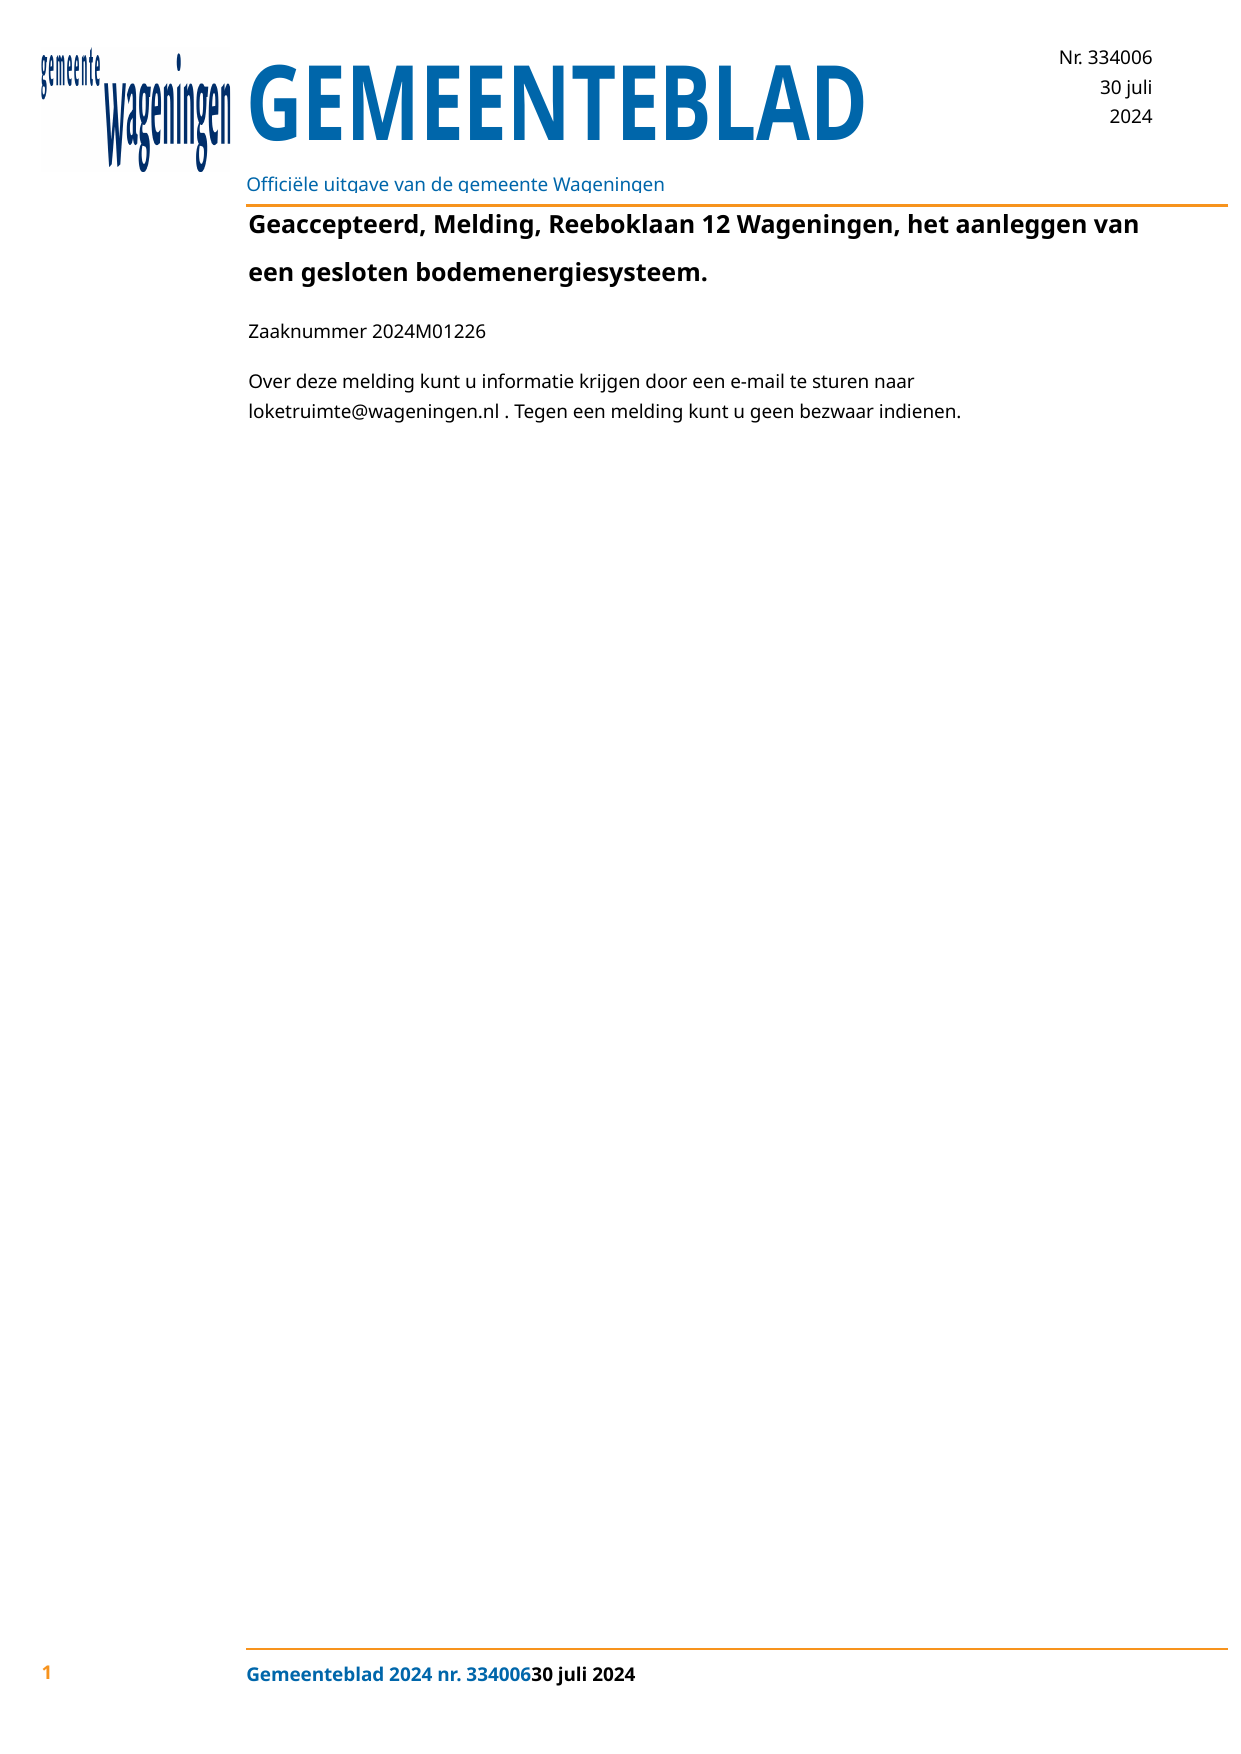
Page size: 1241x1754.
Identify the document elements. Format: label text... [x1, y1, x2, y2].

text Zaaknummer 2024M01226 [248, 318, 1152, 344]
text Geaccepteerd, Melding, Reeboklaan 12 Wageningen, het aanleggen van een gesloten bodemenergiesysteem. [248, 207, 1152, 288]
picture [41, 47, 231, 172]
text Over deze melding kunt u informatie krijgen door een e-mail te sturen naar loketruimte@wageningen.nl . Tegen een melding kunt u geen bezwaar indienen. [248, 368, 1152, 424]
